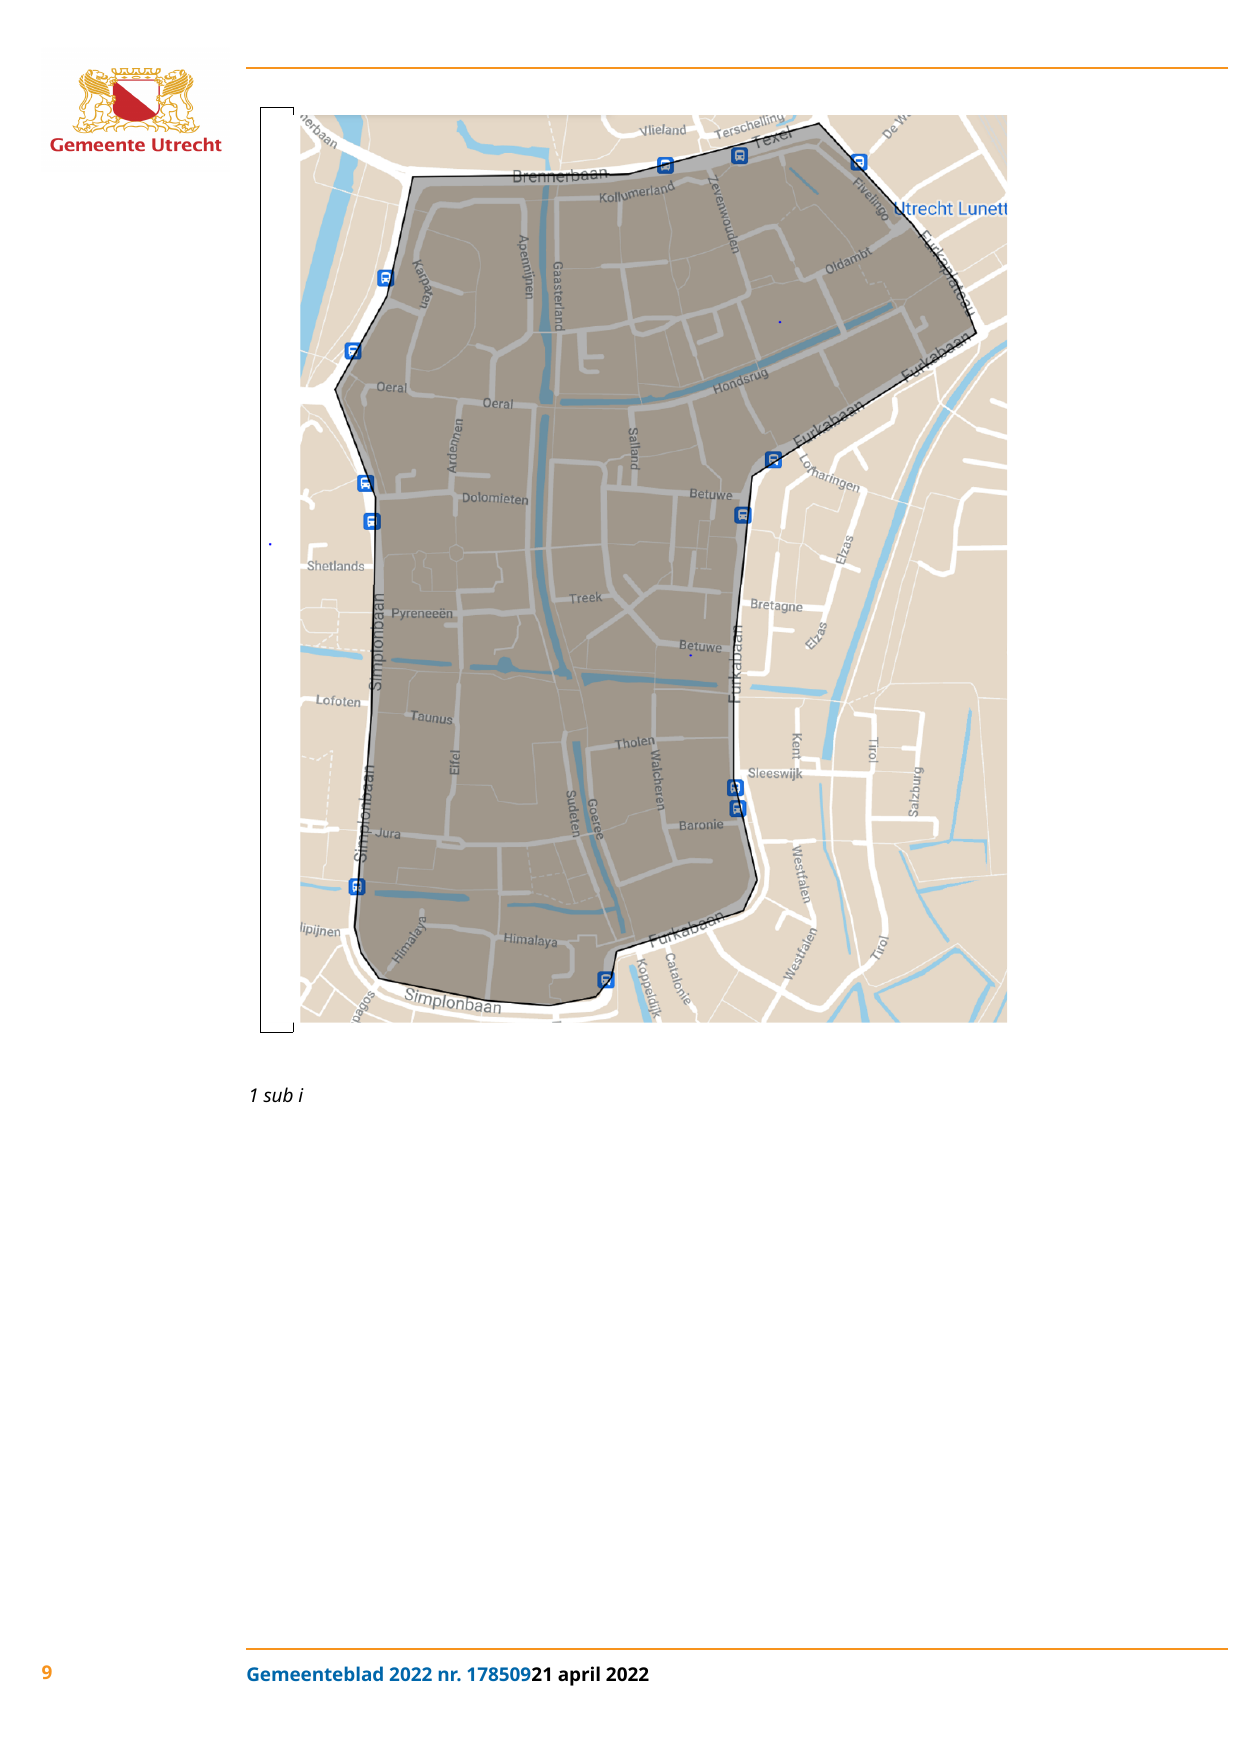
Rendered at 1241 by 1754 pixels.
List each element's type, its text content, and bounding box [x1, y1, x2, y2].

picture [41, 47, 231, 172]
picture [268, 115, 1008, 1023]
text 1 sub i [248, 1083, 1152, 1108]
